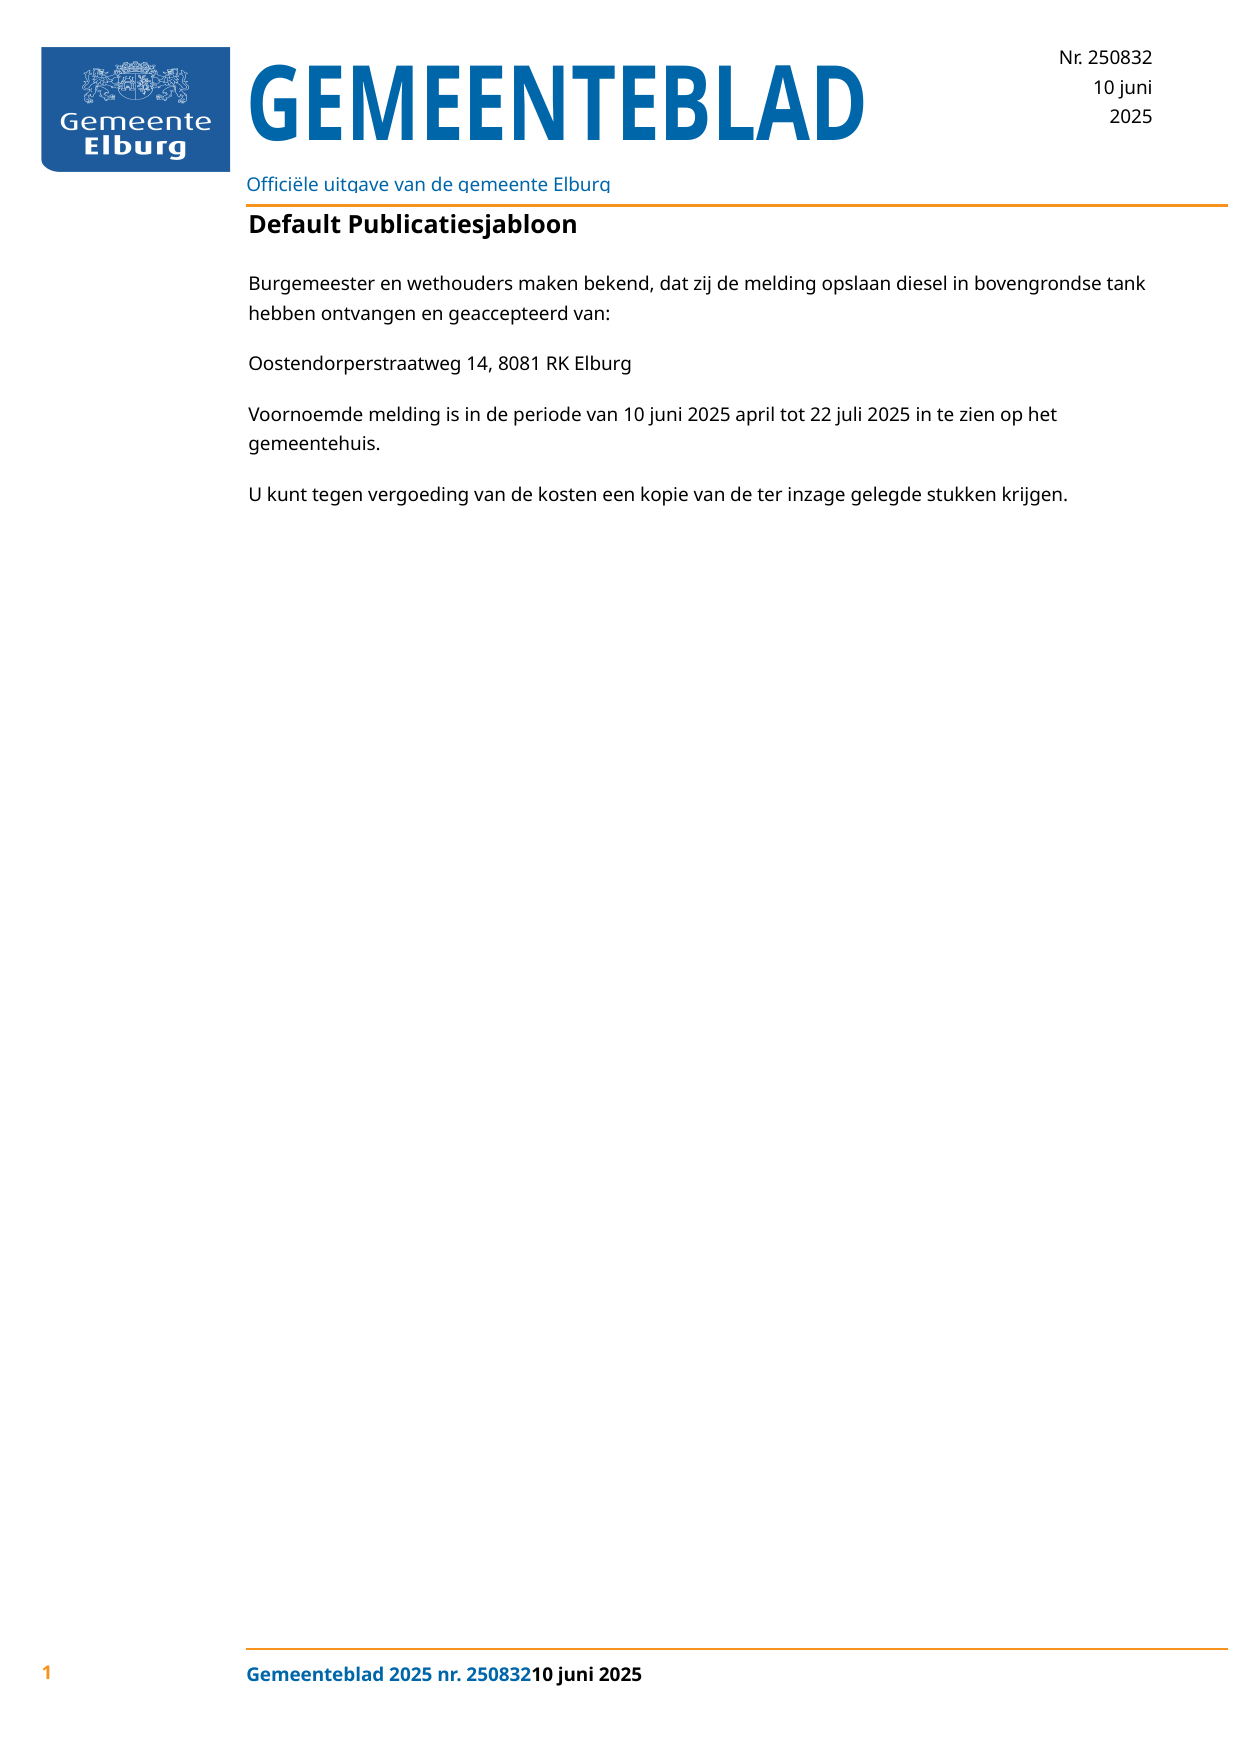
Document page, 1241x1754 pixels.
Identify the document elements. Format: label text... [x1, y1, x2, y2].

text Default Publicatiesjabloon [248, 207, 1152, 241]
text U kunt tegen vergoeding van de kosten een kopie van de ter inzage gelegde stukken krijgen. [248, 481, 1152, 506]
picture [41, 47, 231, 172]
text Voornoemde melding is in de periode van 10 juni 2025 april tot 22 juli 2025 in te zien op het gemeentehuis. [248, 401, 1152, 456]
text Oostendorperstraatweg 14, 8081 RK Elburg [248, 350, 1152, 376]
text Burgemeester en wethouders maken bekend, dat zij de melding opslaan diesel in bovengrondse tank hebben ontvangen en geaccepteerd van: [248, 270, 1152, 326]
